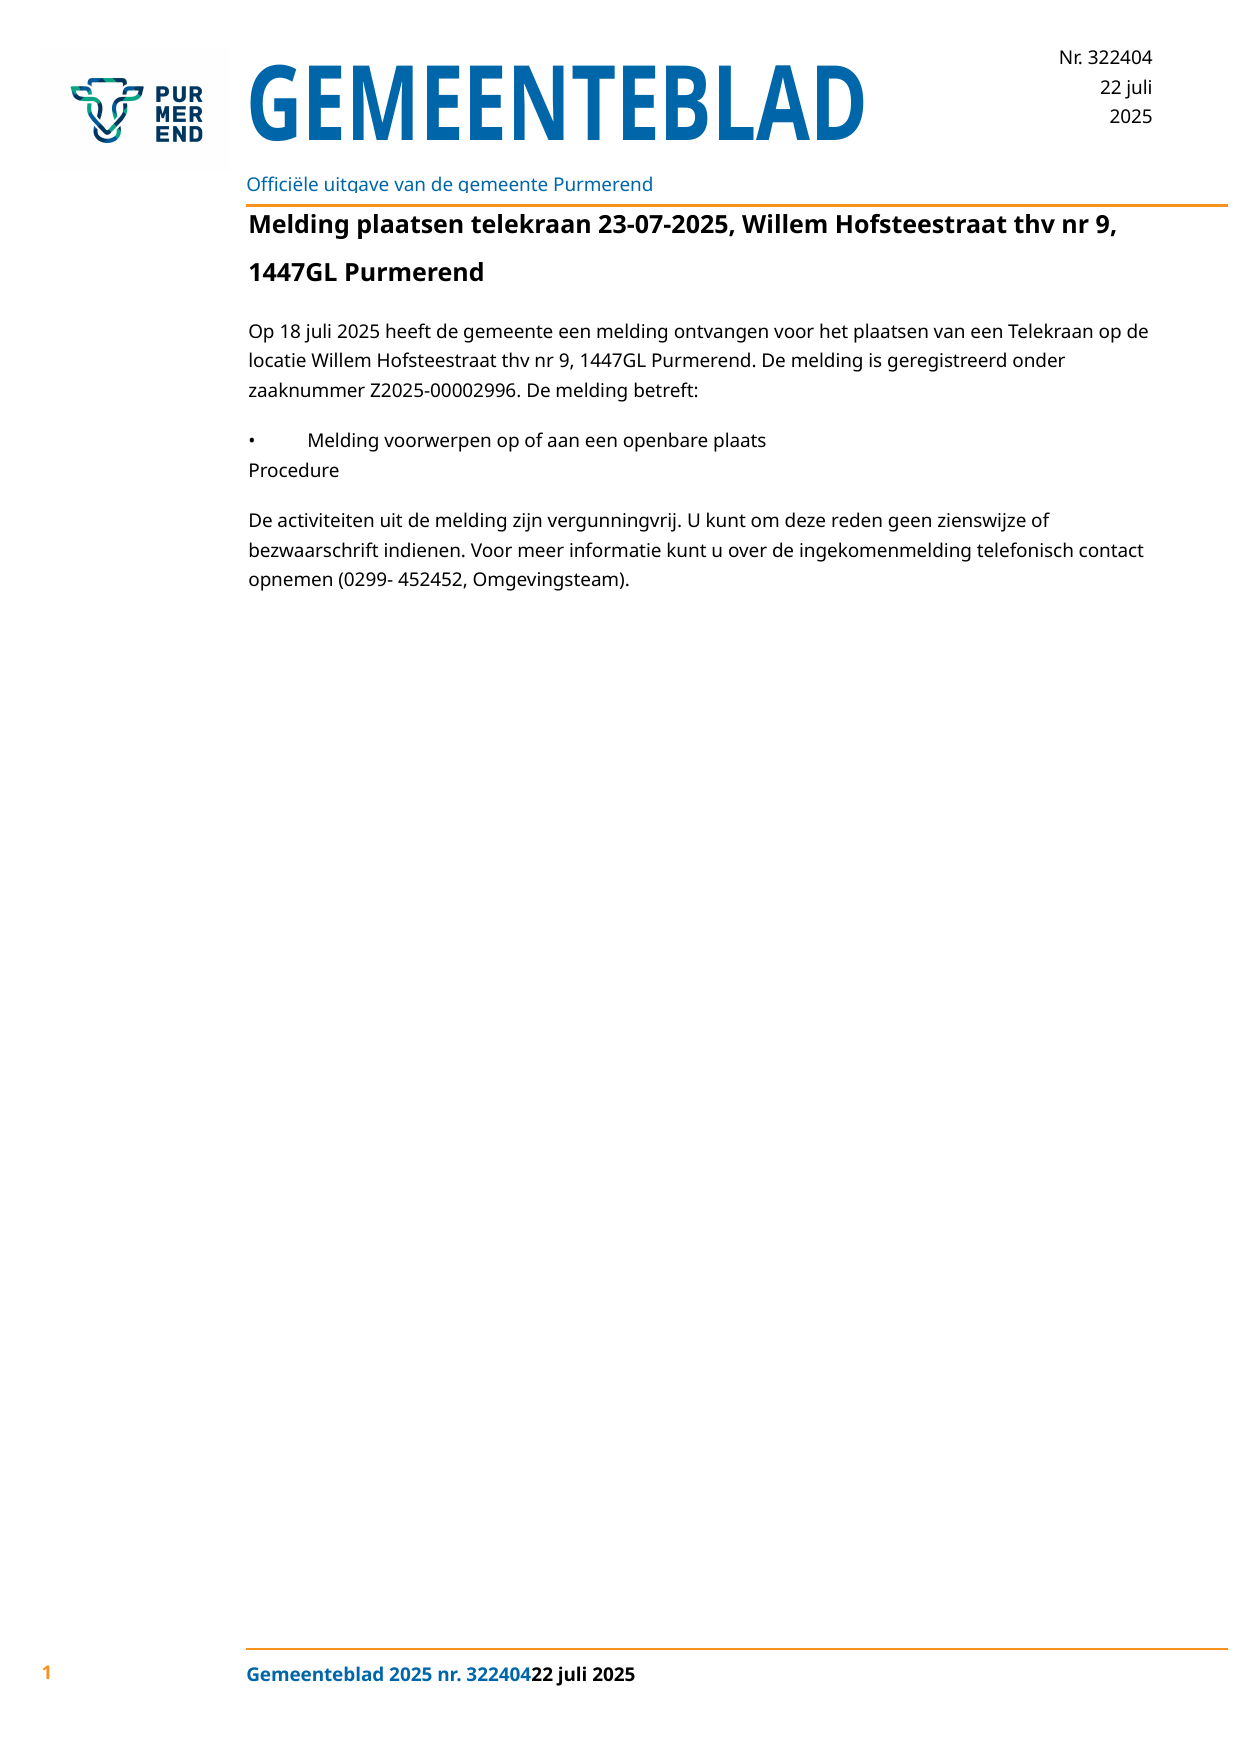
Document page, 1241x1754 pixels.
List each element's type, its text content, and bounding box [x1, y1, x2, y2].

text Melding plaatsen telekraan 23-07-2025, Willem Hofsteestraat thv nr 9, 1447GL Purmerend [248, 207, 1152, 288]
text Op 18 juli 2025 heeft de gemeente een melding ontvangen voor het plaatsen van een Telekraan op de locatie Willem Hofsteestraat thv nr 9, 1447GL Purmerend. De melding is geregistreerd onder zaaknummer Z2025-00002996. De melding betreft: [248, 318, 1152, 403]
text De activiteiten uit de melding zijn vergunningvrij. U kunt om deze reden geen zienswijze of bezwaarschrift indienen. Voor meer informatie kunt u over de ingekomenmelding telefonisch contact opnemen (0299- 452452, Omgevingsteam). [248, 507, 1152, 592]
list Melding voorwerpen op of aan een openbare plaats [248, 427, 1152, 453]
text Procedure [248, 457, 1152, 483]
picture [41, 47, 231, 172]
